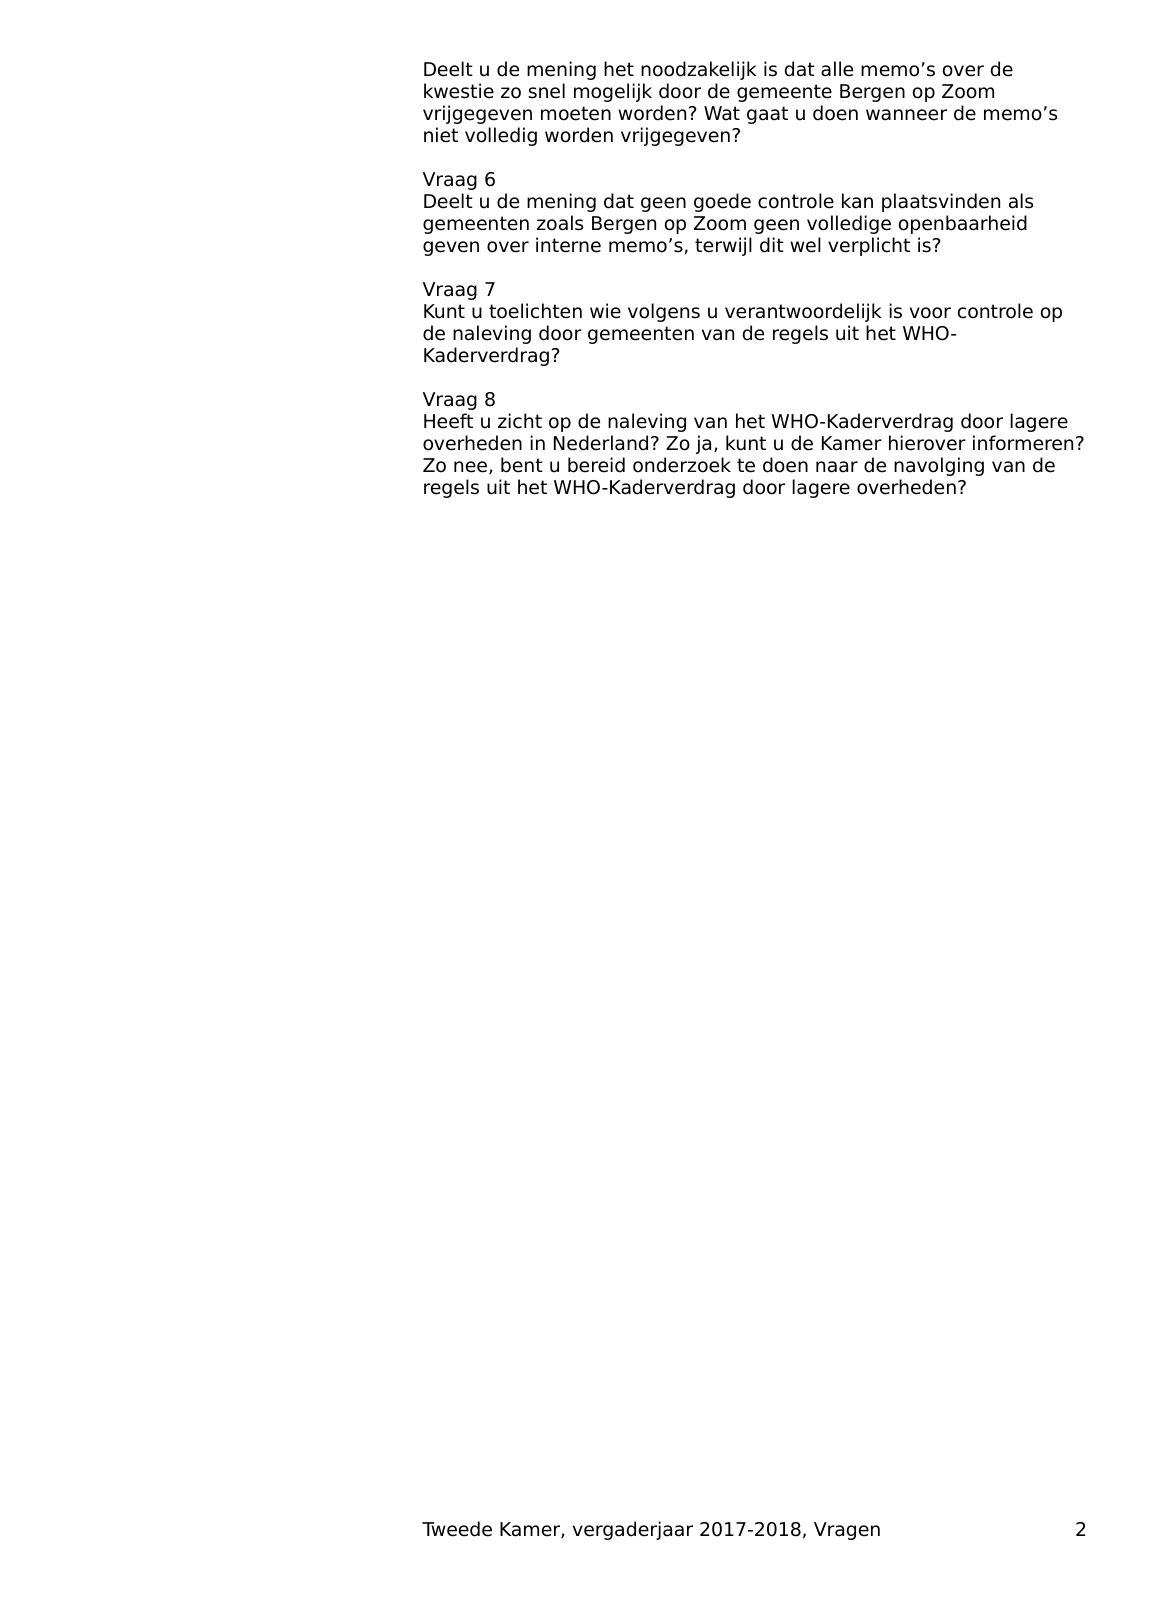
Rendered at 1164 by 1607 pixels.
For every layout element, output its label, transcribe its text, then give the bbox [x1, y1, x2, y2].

text Vraag 7 [422, 279, 1087, 301]
text Vraag 8 [422, 389, 1087, 411]
text Deelt u de mening het noodzakelijk is dat alle memo’s over de kwestie zo snel mogelijk door de gemeente Bergen op Zoom vrijgegeven moeten worden? Wat gaat u doen wanneer de memo’s niet volledig worden vrijgegeven? [422, 59, 1087, 147]
text Deelt u de mening dat geen goede controle kan plaatsvinden als gemeenten zoals Bergen op Zoom geen volledige openbaarheid geven over interne memo’s, terwijl dit wel verplicht is? [422, 191, 1087, 257]
text Heeft u zicht op de naleving van het WHO-Kaderverdrag door lagere overheden in Nederland? Zo ja, kunt u de Kamer hierover informeren? Zo nee, bent u bereid onderzoek te doen naar de navolging van de regels uit het WHO-Kaderverdrag door lagere overheden? [422, 411, 1087, 499]
text Kunt u toelichten wie volgens u verantwoordelijk is voor controle op de naleving door gemeenten van de regels uit het WHO-Kaderverdrag? [422, 301, 1087, 367]
text Vraag 6 [422, 169, 1087, 191]
